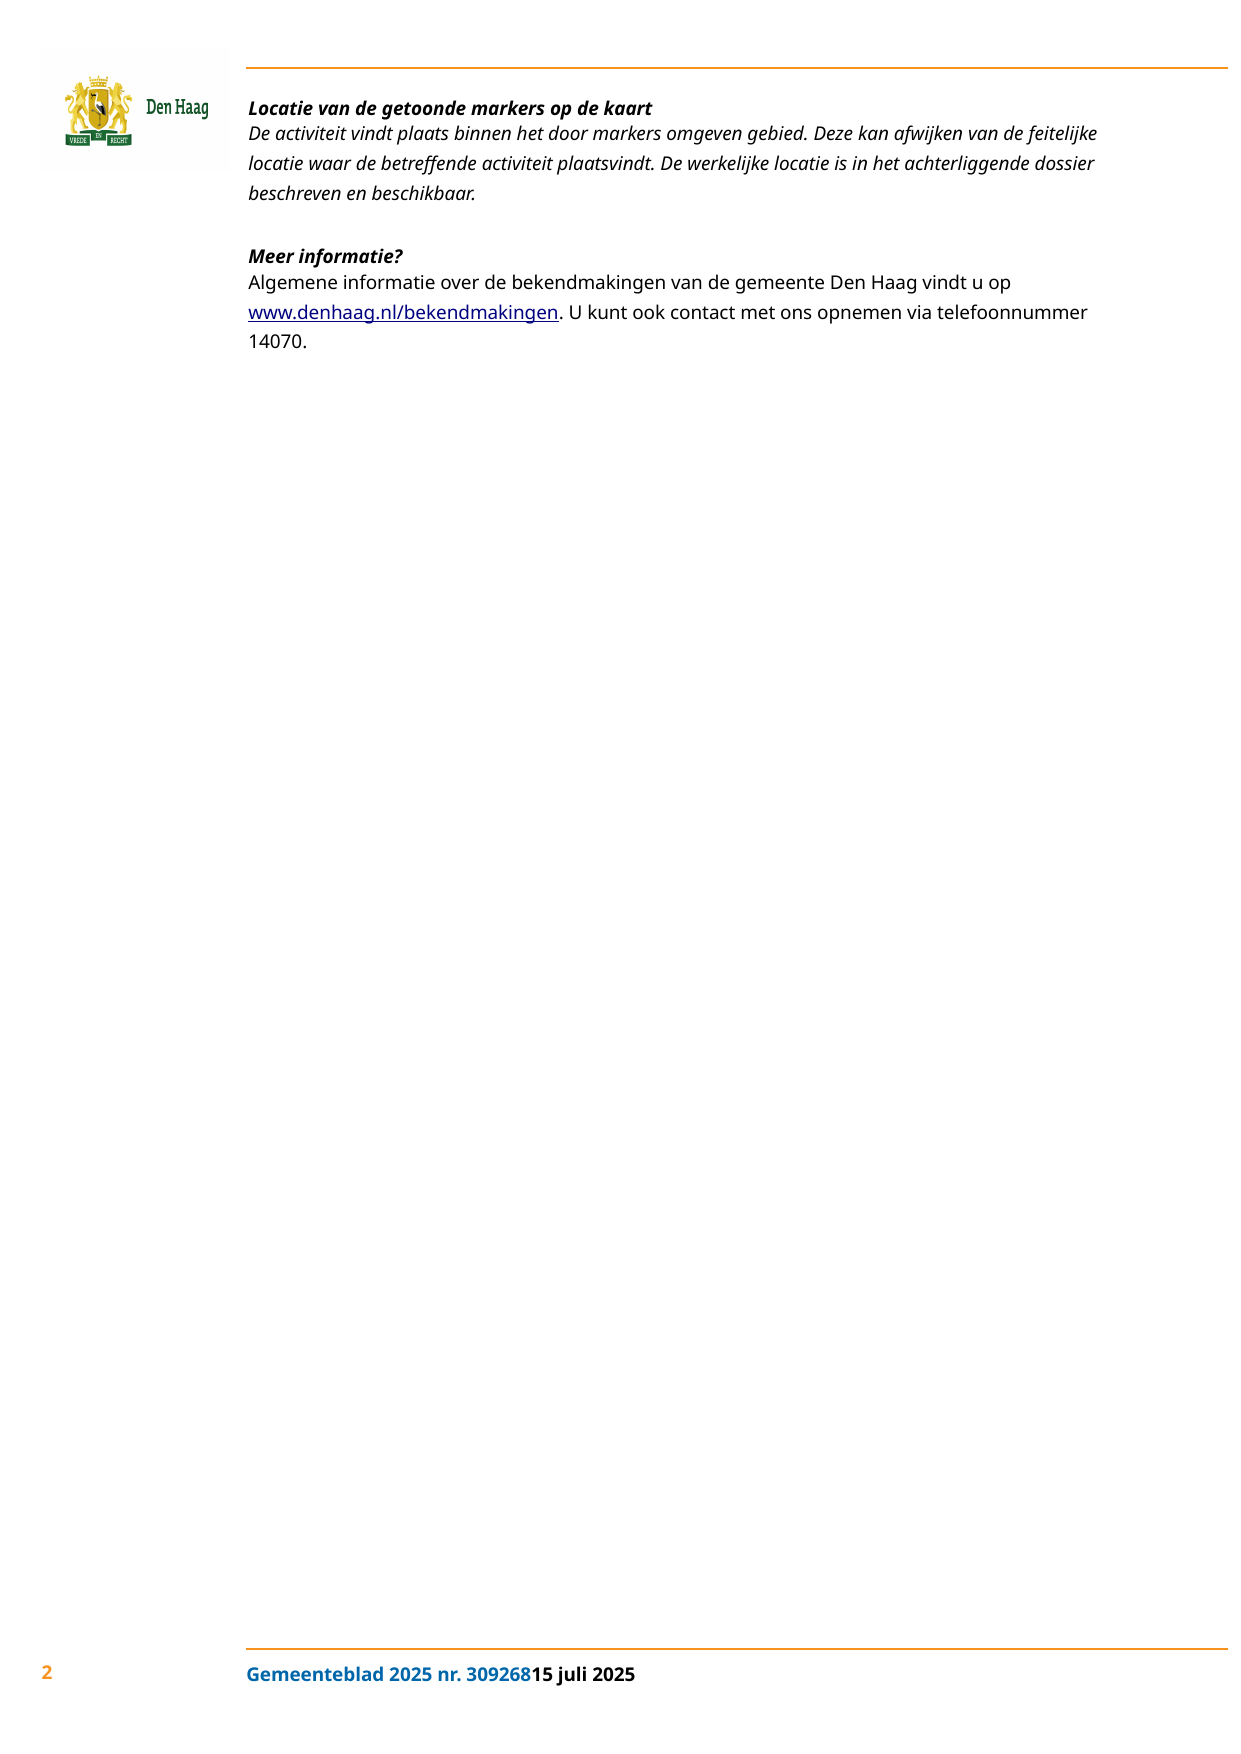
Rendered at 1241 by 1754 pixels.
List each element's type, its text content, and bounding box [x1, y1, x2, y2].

text Locatie van de getoonde markers op de kaart [248, 95, 1152, 121]
picture [41, 47, 231, 172]
text Meer informatie? [248, 244, 1152, 269]
text De activiteit vindt plaats binnen het door markers omgeven gebied. Deze kan afwijken van de feitelijke locatie waar de betreffende activiteit plaatsvindt. De werkelijke locatie is in het achterliggende dossier beschreven en beschikbaar. [248, 121, 1152, 205]
text Algemene informatie over de bekendmakingen van de gemeente Den Haag vindt u op www.denhaag.nl/bekendmakingen. U kunt ook contact met ons opnemen via telefoonnummer 14070. [248, 269, 1152, 354]
